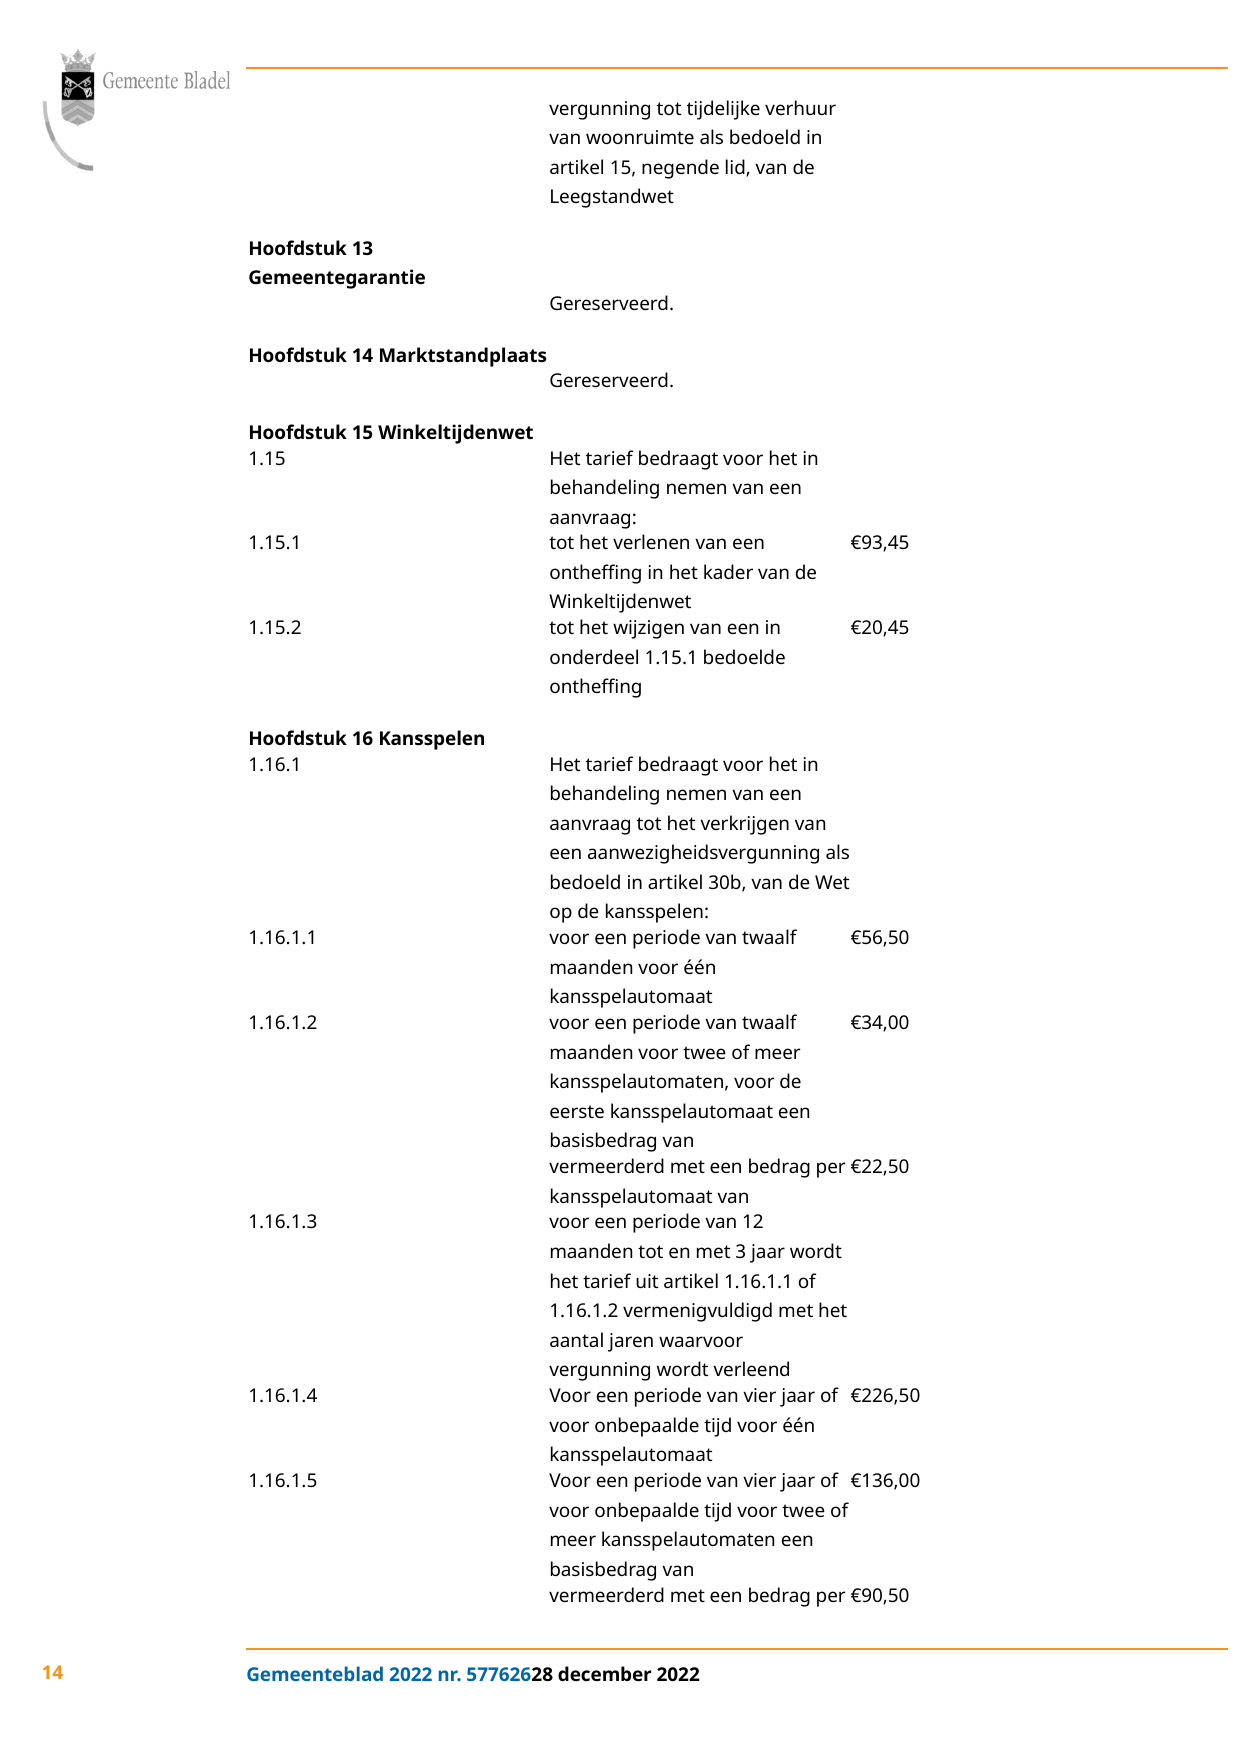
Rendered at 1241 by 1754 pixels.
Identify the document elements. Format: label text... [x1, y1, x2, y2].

table_cell [850, 419, 1152, 445]
table_cell Gereserveerd. [549, 290, 850, 316]
table_cell €20,45 [850, 615, 1152, 699]
table_cell tot het wijzigen van een in onderdeel 1.15.1 bedoelde ontheffing [549, 615, 850, 699]
table_cell [248, 95, 549, 209]
table_cell [850, 209, 1152, 235]
table_cell [850, 1209, 1152, 1382]
table_cell vermeerderd met een bedrag per [549, 1582, 850, 1607]
table_cell 1.15.1 [248, 530, 549, 614]
table_cell €226,50 [850, 1383, 1152, 1467]
table_cell [549, 316, 850, 342]
table_cell [248, 290, 549, 316]
table_cell [850, 368, 1152, 393]
table_cell [248, 699, 549, 725]
table_cell vermeerderd met een bedrag per kansspelautomaat van [549, 1154, 850, 1209]
table_cell Gereserveerd. [549, 368, 850, 393]
table_cell [248, 368, 549, 393]
table_cell 1.16.1.1 [248, 925, 549, 1009]
table_cell €90,50 [850, 1582, 1152, 1607]
table_cell [850, 725, 1152, 751]
table_cell voor een periode van twaalf maanden voor twee of meer kansspelautomaten, voor de eerste kansspelautomaat een basisbedrag van [549, 1009, 850, 1153]
table_cell [549, 342, 850, 367]
table_cell [850, 393, 1152, 419]
table_cell 1.15 [248, 445, 549, 529]
table_cell [850, 699, 1152, 725]
table_cell €22,50 [850, 1154, 1152, 1209]
table_cell [850, 445, 1152, 529]
table_cell Het tarief bedraagt voor het in behandeling nemen van een aanvraag tot het verkrijgen van een aanwezigheidsvergunning als bedoeld in artikel 30b, van de Wet op de kansspelen: [549, 751, 850, 924]
table_cell €34,00 [850, 1009, 1152, 1153]
table_cell Hoofdstuk 15 Winkeltijdenwet [248, 419, 549, 445]
table_cell Het tarief bedraagt voor het in behandeling nemen van een aanvraag: [549, 445, 850, 529]
table_cell [850, 235, 1152, 290]
table_cell 1.16.1.5 [248, 1467, 549, 1607]
table_cell [248, 393, 549, 419]
table_cell [549, 209, 850, 235]
table_cell [549, 419, 850, 445]
table_cell voor een periode van twaalf maanden voor één kansspelautomaat [549, 925, 850, 1009]
table_cell [850, 95, 1152, 209]
table_cell [248, 209, 549, 235]
table_cell €56,50 [850, 925, 1152, 1009]
picture [41, 47, 231, 172]
table_cell €93,45 [850, 530, 1152, 614]
table_cell [850, 751, 1152, 924]
table_cell [549, 699, 850, 725]
table_cell 1.16.1 [248, 751, 549, 924]
table_cell Voor een periode van vier jaar of voor onbepaalde tijd voor twee of meer kansspelautomaten een basisbedrag van [549, 1467, 850, 1582]
table_cell 1.16.1.3 [248, 1209, 549, 1382]
table_cell [248, 316, 549, 342]
table_cell tot het verlenen van een ontheffing in het kader van de Winkeltijdenwet [549, 530, 850, 614]
table_cell 1.16.1.2 [248, 1009, 549, 1209]
table_cell Voor een periode van vier jaar of voor onbepaalde tijd voor één kansspelautomaat [549, 1383, 850, 1467]
table_cell Hoofdstuk 13 Gemeentegarantie [248, 235, 549, 290]
table_cell [549, 235, 850, 290]
table_cell [549, 393, 850, 419]
table_cell [549, 725, 850, 751]
table_cell [850, 342, 1152, 367]
table_cell [850, 316, 1152, 342]
table_cell [850, 290, 1152, 316]
table_cell vergunning tot tijdelijke verhuur van woonruimte als bedoeld in artikel 15, negende lid, van de Leegstandwet [549, 95, 850, 209]
table_cell 1.15.2 [248, 615, 549, 699]
table_cell Hoofdstuk 14 Marktstandplaats [248, 342, 549, 367]
table_cell voor een periode van 12 maanden tot en met 3 jaar wordt het tarief uit artikel 1.16.1.1 of 1.16.1.2 vermenigvuldigd met het aantal jaren waarvoor vergunning wordt verleend [549, 1209, 850, 1382]
table_cell €136,00 [850, 1467, 1152, 1582]
table_cell 1.16.1.4 [248, 1383, 549, 1467]
table_cell Hoofdstuk 16 Kansspelen [248, 725, 549, 751]
